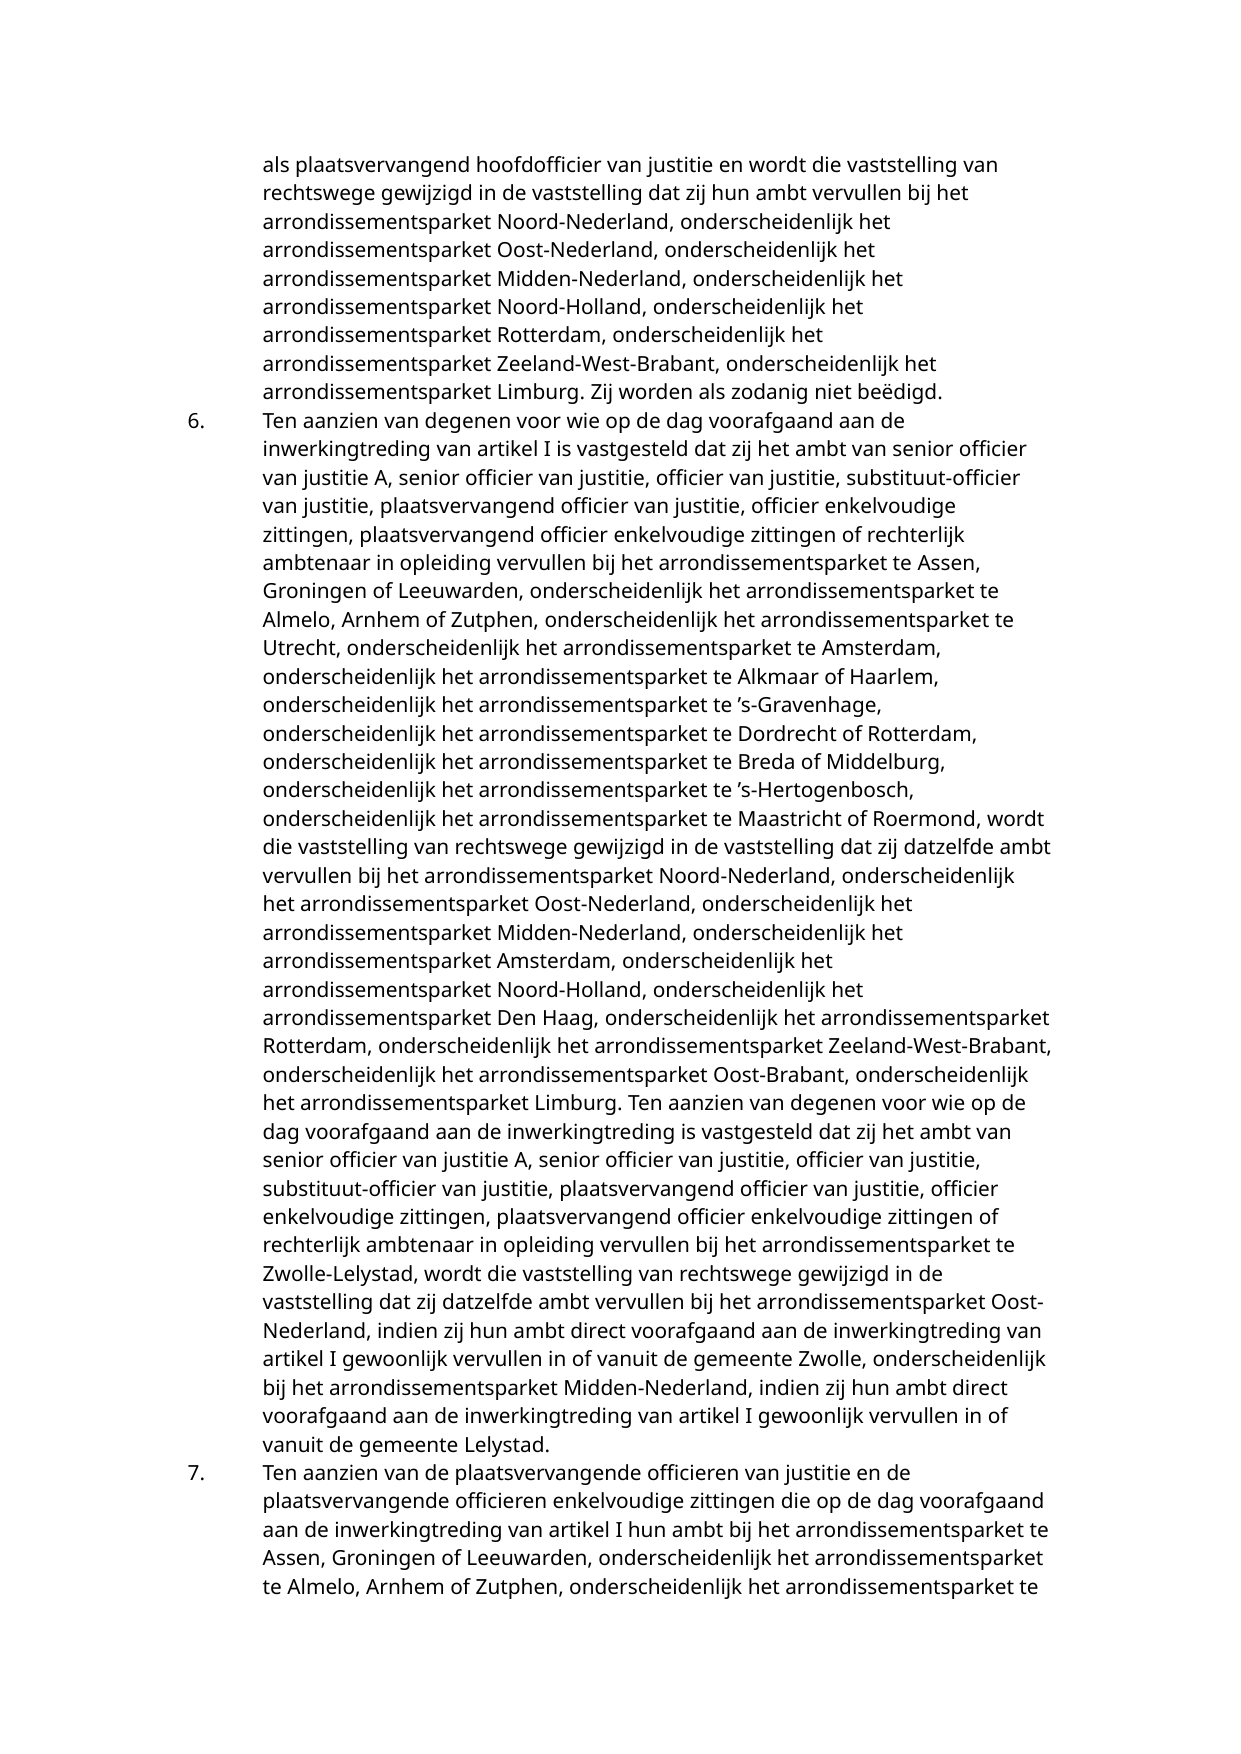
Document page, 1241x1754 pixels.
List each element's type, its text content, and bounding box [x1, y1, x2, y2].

list als plaatsvervangend hoofdofficier van justitie en wordt die vaststelling van rechtswege gewijzigd in de vaststelling dat zij hun ambt vervullen bij het arrondissementsparket Noord-Nederland, onderscheidenlijk het arrondissementsparket Oost-Nederland, onderscheidenlijk het arrondissementsparket Midden-Nederland, onderscheidenlijk het arrondissementsparket Noord-Holland, onderscheidenlijk het arrondissementsparket Rotterdam, onderscheidenlijk het arrondissementsparket Zeeland-West-Brabant, onderscheidenlijk het arrondissementsparket Limburg. Zij worden als zodanig niet beëdigd. [187, 150, 1053, 406]
list Ten aanzien van degenen voor wie op de dag voorafgaand aan de inwerkingtreding van artikel I is vastgesteld dat zij het ambt van senior officier van justitie A, senior officier van justitie, officier van justitie, substituut-officier van justitie, plaatsvervangend officier van justitie, officier enkelvoudige zittingen, plaatsvervangend officier enkelvoudige zittingen of rechterlijk ambtenaar in opleiding vervullen bij het arrondissementsparket te Assen, Groningen of Leeuwarden, onderscheidenlijk het arrondissementsparket te Almelo, Arnhem of Zutphen, onderscheidenlijk het arrondissementsparket te Utrecht, onderscheidenlijk het arrondissementsparket te Amsterdam, onderscheidenlijk het arrondissementsparket te Alkmaar of Haarlem, onderscheidenlijk het arrondissementsparket te ’s-Gravenhage, onderscheidenlijk het arrondissementsparket te Dordrecht of Rotterdam, onderscheidenlijk het arrondissementsparket te Breda of Middelburg, onderscheidenlijk het arrondissementsparket te ’s-Hertogenbosch, onderscheidenlijk het arrondissementsparket te Maastricht of Roermond, wordt die vaststelling van rechtswege gewijzigd in de vaststelling dat zij datzelfde ambt vervullen bij het arrondissementsparket Noord-Nederland, onderscheidenlijk het arrondissementsparket Oost-Nederland, onderscheidenlijk het arrondissementsparket Midden-Nederland, onderscheidenlijk het arrondissementsparket Amsterdam, onderscheidenlijk het arrondissementsparket Noord-Holland, onderscheidenlijk het arrondissementsparket Den Haag, onderscheidenlijk het arrondissementsparket Rotterdam, onderscheidenlijk het arrondissementsparket Zeeland-West-Brabant, onderscheidenlijk het arrondissementsparket Oost-Brabant, onderscheidenlijk het arrondissementsparket Limburg. Ten aanzien van degenen voor wie op de dag voorafgaand aan de inwerkingtreding is vastgesteld dat zij het ambt van senior officier van justitie A, senior officier van justitie, officier van justitie, substituut-officier van justitie, plaatsvervangend officier van justitie, officier enkelvoudige zittingen, plaatsvervangend officier enkelvoudige zittingen of rechterlijk ambtenaar in opleiding vervullen bij het arrondissementsparket te Zwolle-Lelystad, wordt die vaststelling van rechtswege gewijzigd in de vaststelling dat zij datzelfde ambt vervullen bij het arrondissementsparket Oost-Nederland, indien zij hun ambt direct voorafgaand aan de inwerkingtreding van artikel I gewoonlijk vervullen in of vanuit de gemeente Zwolle, onderscheidenlijk bij het arrondissementsparket Midden-Nederland, indien zij hun ambt direct voorafgaand aan de inwerkingtreding van artikel I gewoonlijk vervullen in of vanuit de gemeente Lelystad. [187, 406, 1053, 1458]
list Ten aanzien van de plaatsvervangende officieren van justitie en de plaatsvervangende officieren enkelvoudige zittingen die op de dag voorafgaand aan de inwerkingtreding van artikel I hun ambt bij het arrondissementsparket te Assen, Groningen of Leeuwarden, onderscheidenlijk het arrondissementsparket te Almelo, Arnhem of Zutphen, onderscheidenlijk het arrondissementsparket te [187, 1458, 1053, 1600]
